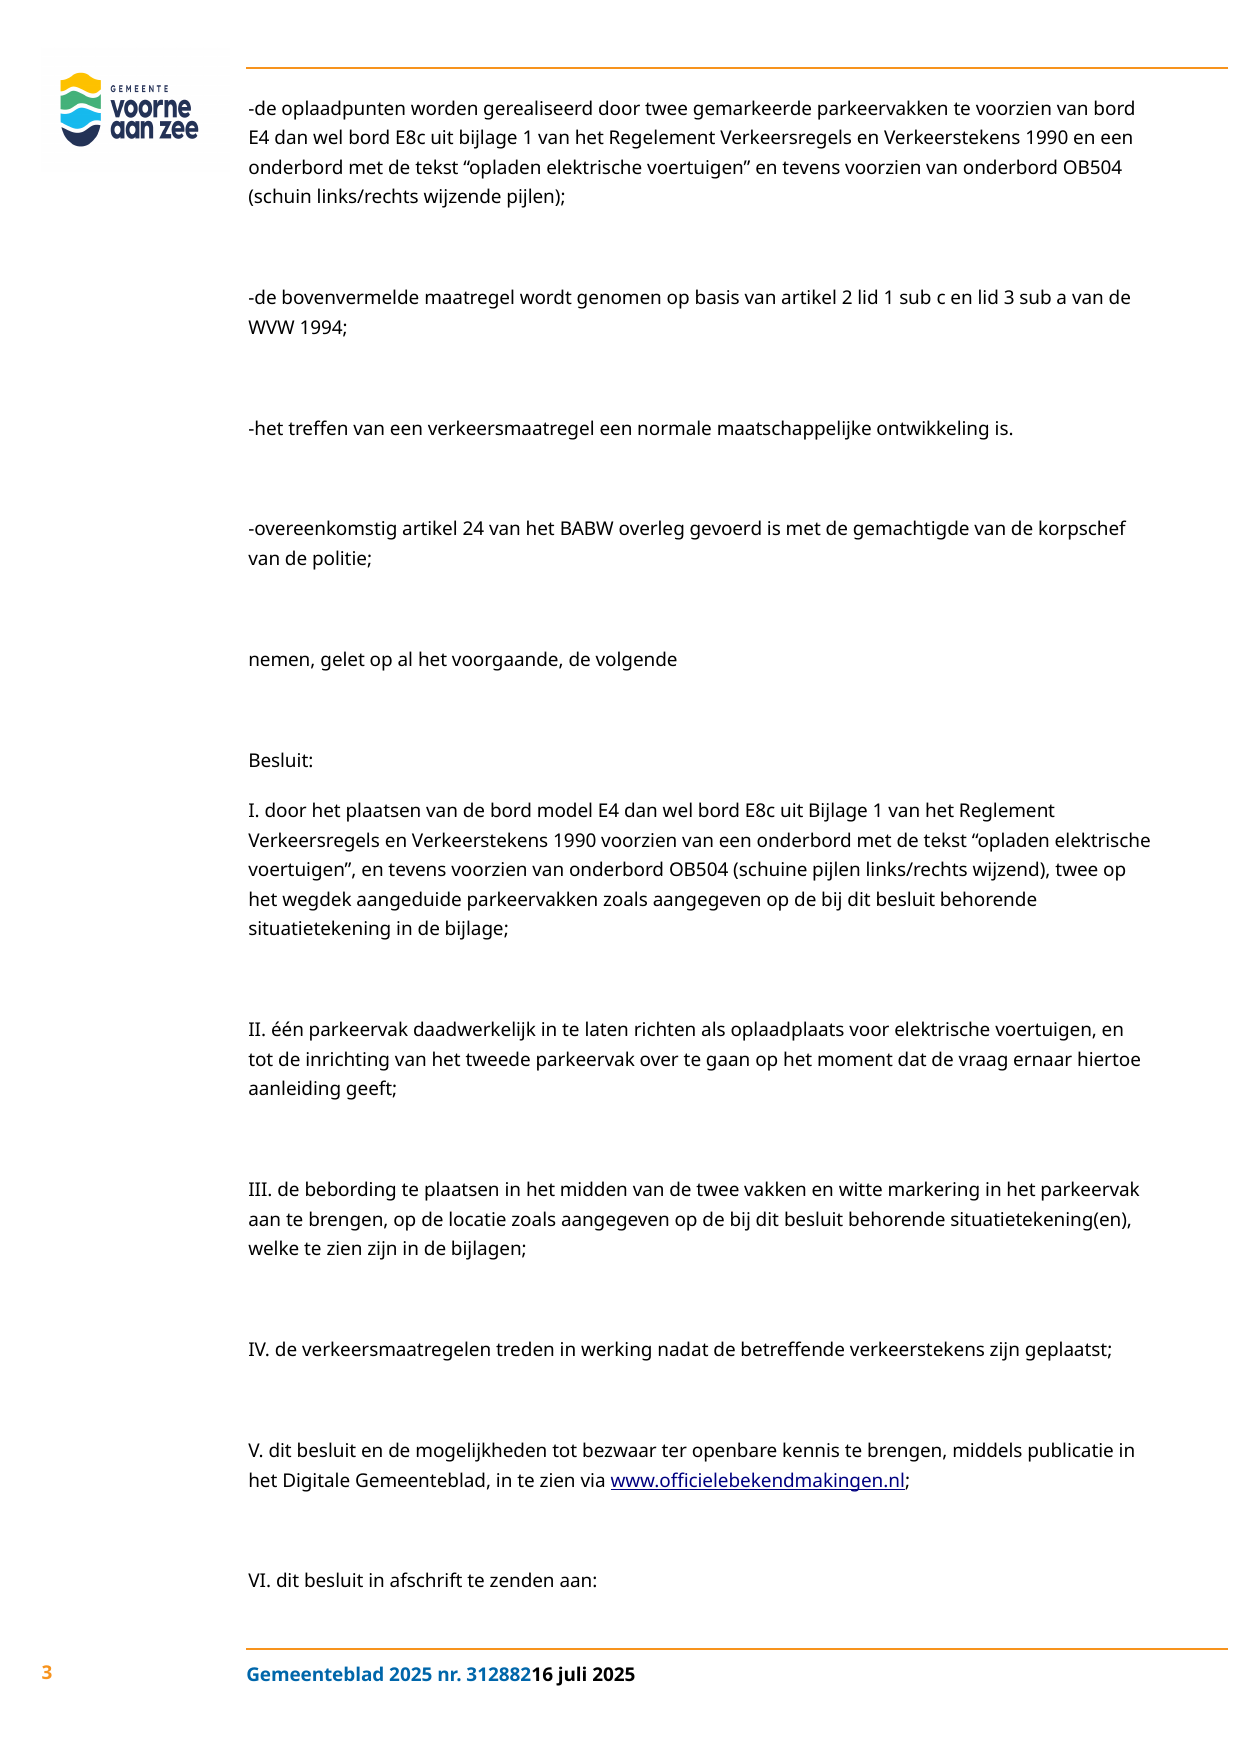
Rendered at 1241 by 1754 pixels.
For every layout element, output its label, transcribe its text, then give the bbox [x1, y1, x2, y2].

text Besluit: [248, 747, 1152, 773]
text V. dit besluit en de mogelijkheden tot bezwaar ter openbare kennis te brengen, middels publicatie in het Digitale Gemeenteblad, in te zien via www.officielebekendmakingen.nl; [248, 1437, 1152, 1493]
text III. de bebording te plaatsen in het midden van de twee vakken en witte markering in het parkeervak aan te brengen, op de locatie zoals aangegeven op de bij dit besluit behorende situatietekening(en), welke te zien zijn in de bijlagen; [248, 1176, 1152, 1261]
text -de oplaadpunten worden gerealiseerd door twee gemarkeerde parkeervakken te voorzien van bord E4 dan wel bord E8c uit bijlage 1 van het Regelement Verkeersregels en Verkeerstekens 1990 en een onderbord met de tekst “opladen elektrische voertuigen” en tevens voorzien van onderbord OB504 (schuin links/rechts wijzende pijlen); [248, 95, 1152, 209]
text IV. de verkeersmaatregelen treden in werking nadat de betreffende verkeerstekens zijn geplaatst; [248, 1336, 1152, 1362]
text nemen, gelet op al het voorgaande, de volgende [248, 646, 1152, 672]
text I. door het plaatsen van de bord model E4 dan wel bord E8c uit Bijlage 1 van het Reglement Verkeersregels en Verkeerstekens 1990 voorzien van een onderbord met de tekst “opladen elektrische voertuigen”, en tevens voorzien van onderbord OB504 (schuine pijlen links/rechts wijzend), twee op het wegdek aangeduide parkeervakken zoals aangegeven op de bij dit besluit behorende situatietekening in de bijlage; [248, 797, 1152, 941]
text -de bovenvermelde maatregel wordt genomen op basis van artikel 2 lid 1 sub c en lid 3 sub a van de WVW 1994; [248, 284, 1152, 340]
text -overeenkomstig artikel 24 van het BABW overleg gevoerd is met de gemachtigde van de korpschef van de politie; [248, 516, 1152, 571]
text -het treffen van een verkeersmaatregel een normale maatschappelijke ontwikkeling is. [248, 415, 1152, 441]
picture [41, 47, 231, 172]
text II. één parkeervak daadwerkelijk in te laten richten als oplaadplaats voor elektrische voertuigen, en tot de inrichting van het tweede parkeervak over te gaan op het moment dat de vraag ernaar hiertoe aanleiding geeft; [248, 1016, 1152, 1101]
text VI. dit besluit in afschrift te zenden aan: [248, 1568, 1152, 1593]
